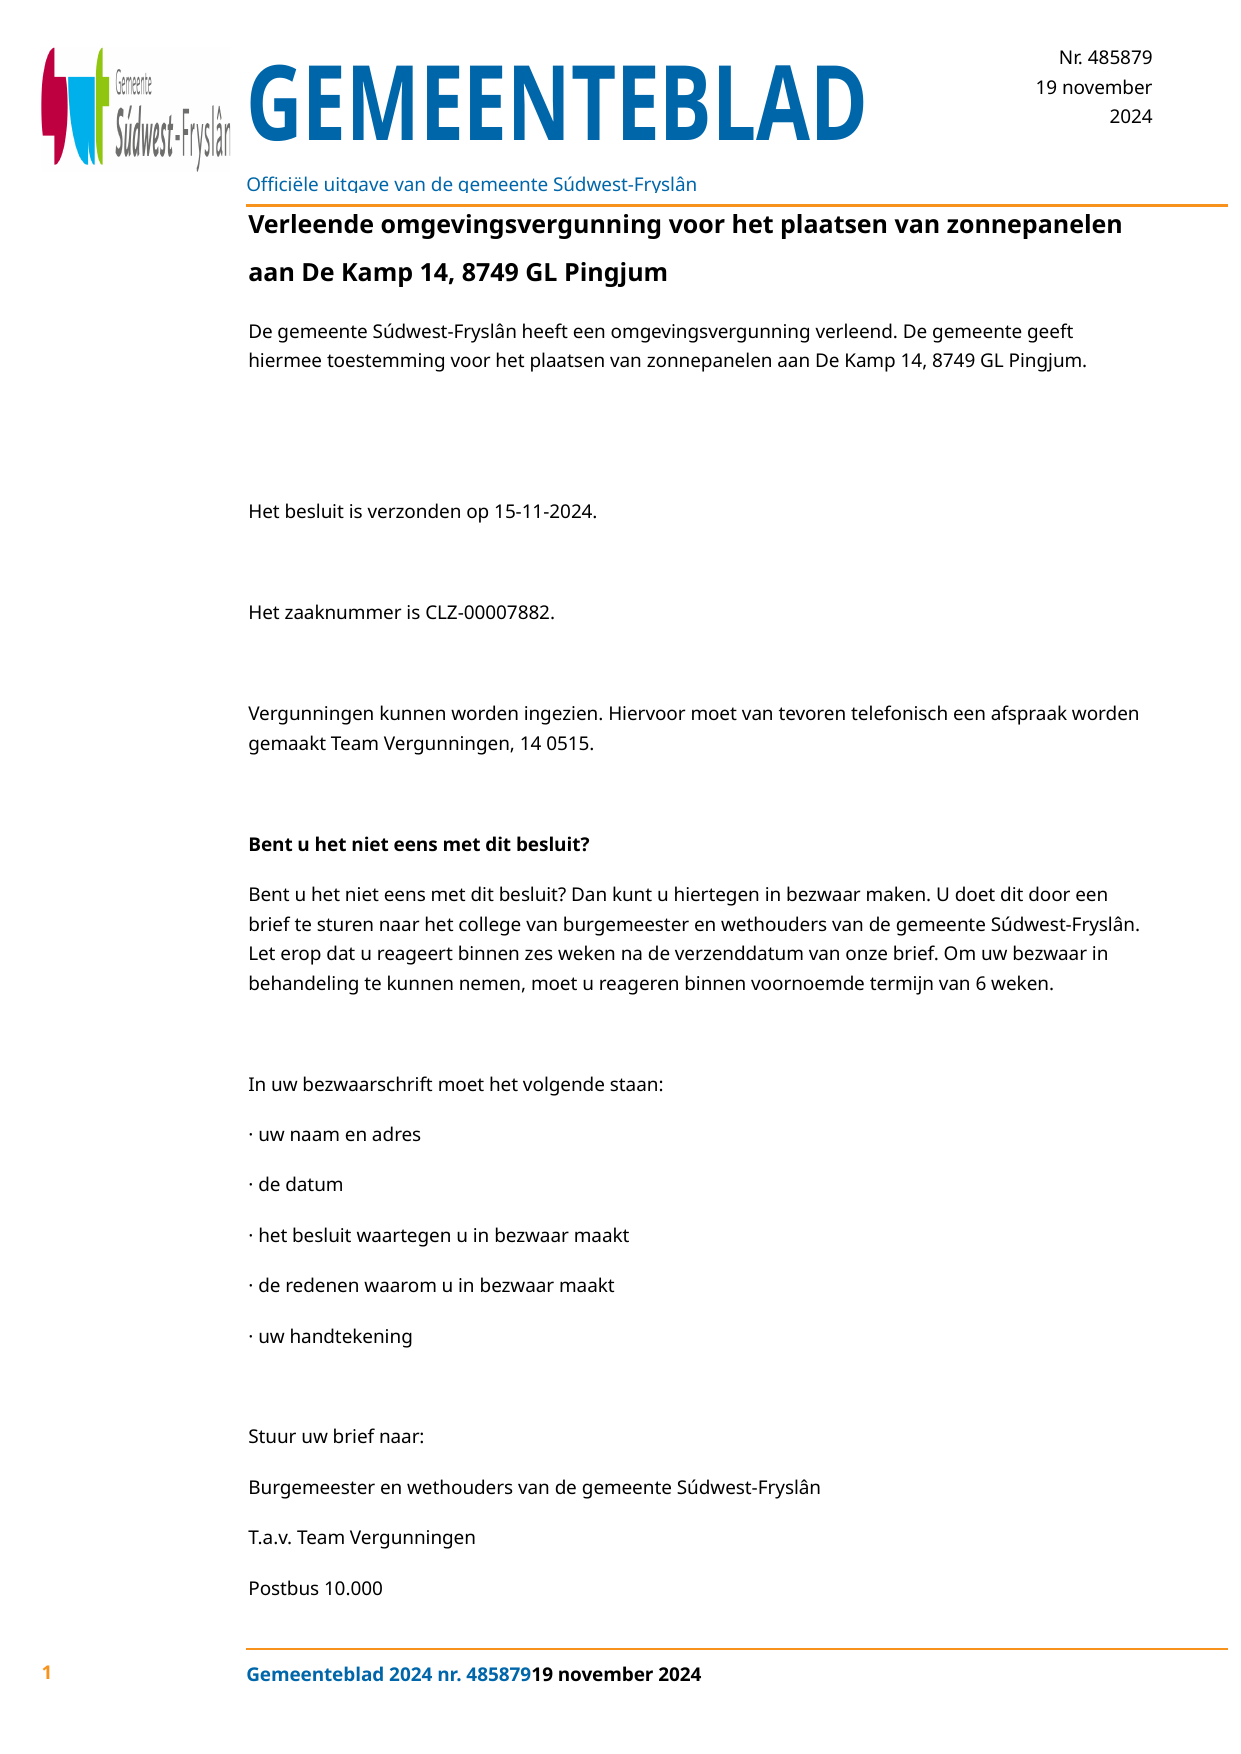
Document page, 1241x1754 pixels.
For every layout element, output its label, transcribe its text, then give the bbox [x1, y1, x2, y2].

text In uw bezwaarschrift moet het volgende staan: [248, 1071, 1152, 1097]
text · de datum [248, 1172, 1152, 1197]
text · de redenen waarom u in bezwaar maakt [248, 1272, 1152, 1298]
text Postbus 10.000 [248, 1575, 1152, 1601]
text Verleende omgevingsvergunning voor het plaatsen van zonnepanelen aan De Kamp 14, 8749 GL Pingjum [248, 207, 1152, 288]
text Bent u het niet eens met dit besluit? [248, 831, 1152, 857]
text Stuur uw brief naar: [248, 1424, 1152, 1449]
text T.a.v. Team Vergunningen [248, 1524, 1152, 1550]
text Vergunningen kunnen worden ingezien. Hiervoor moet van tevoren telefonisch een afspraak worden gemaakt Team Vergunningen, 14 0515. [248, 700, 1152, 756]
picture [41, 47, 231, 172]
text Burgemeester en wethouders van de gemeente Súdwest-Fryslân [248, 1474, 1152, 1500]
text · het besluit waartegen u in bezwaar maakt [248, 1222, 1152, 1248]
text Het besluit is verzonden op 15-11-2024. [248, 499, 1152, 524]
text Bent u het niet eens met dit besluit? Dan kunt u hiertegen in bezwaar maken. U doet dit door een brief te sturen naar het college van burgemeester en wethouders van de gemeente Súdwest-Fryslân. Let erop dat u reageert binnen zes weken na de verzenddatum van onze brief. Om uw bezwaar in behandeling te kunnen nemen, moet u reageren binnen voornoemde termijn van 6 weken. [248, 881, 1152, 996]
text De gemeente Súdwest-Fryslân heeft een omgevingsvergunning verleend. De gemeente geeft hiermee toestemming voor het plaatsen van zonnepanelen aan De Kamp 14, 8749 GL Pingjum. [248, 318, 1152, 373]
text · uw handtekening [248, 1323, 1152, 1349]
text · uw naam en adres [248, 1121, 1152, 1147]
text Het zaaknummer is CLZ-00007882. [248, 599, 1152, 625]
